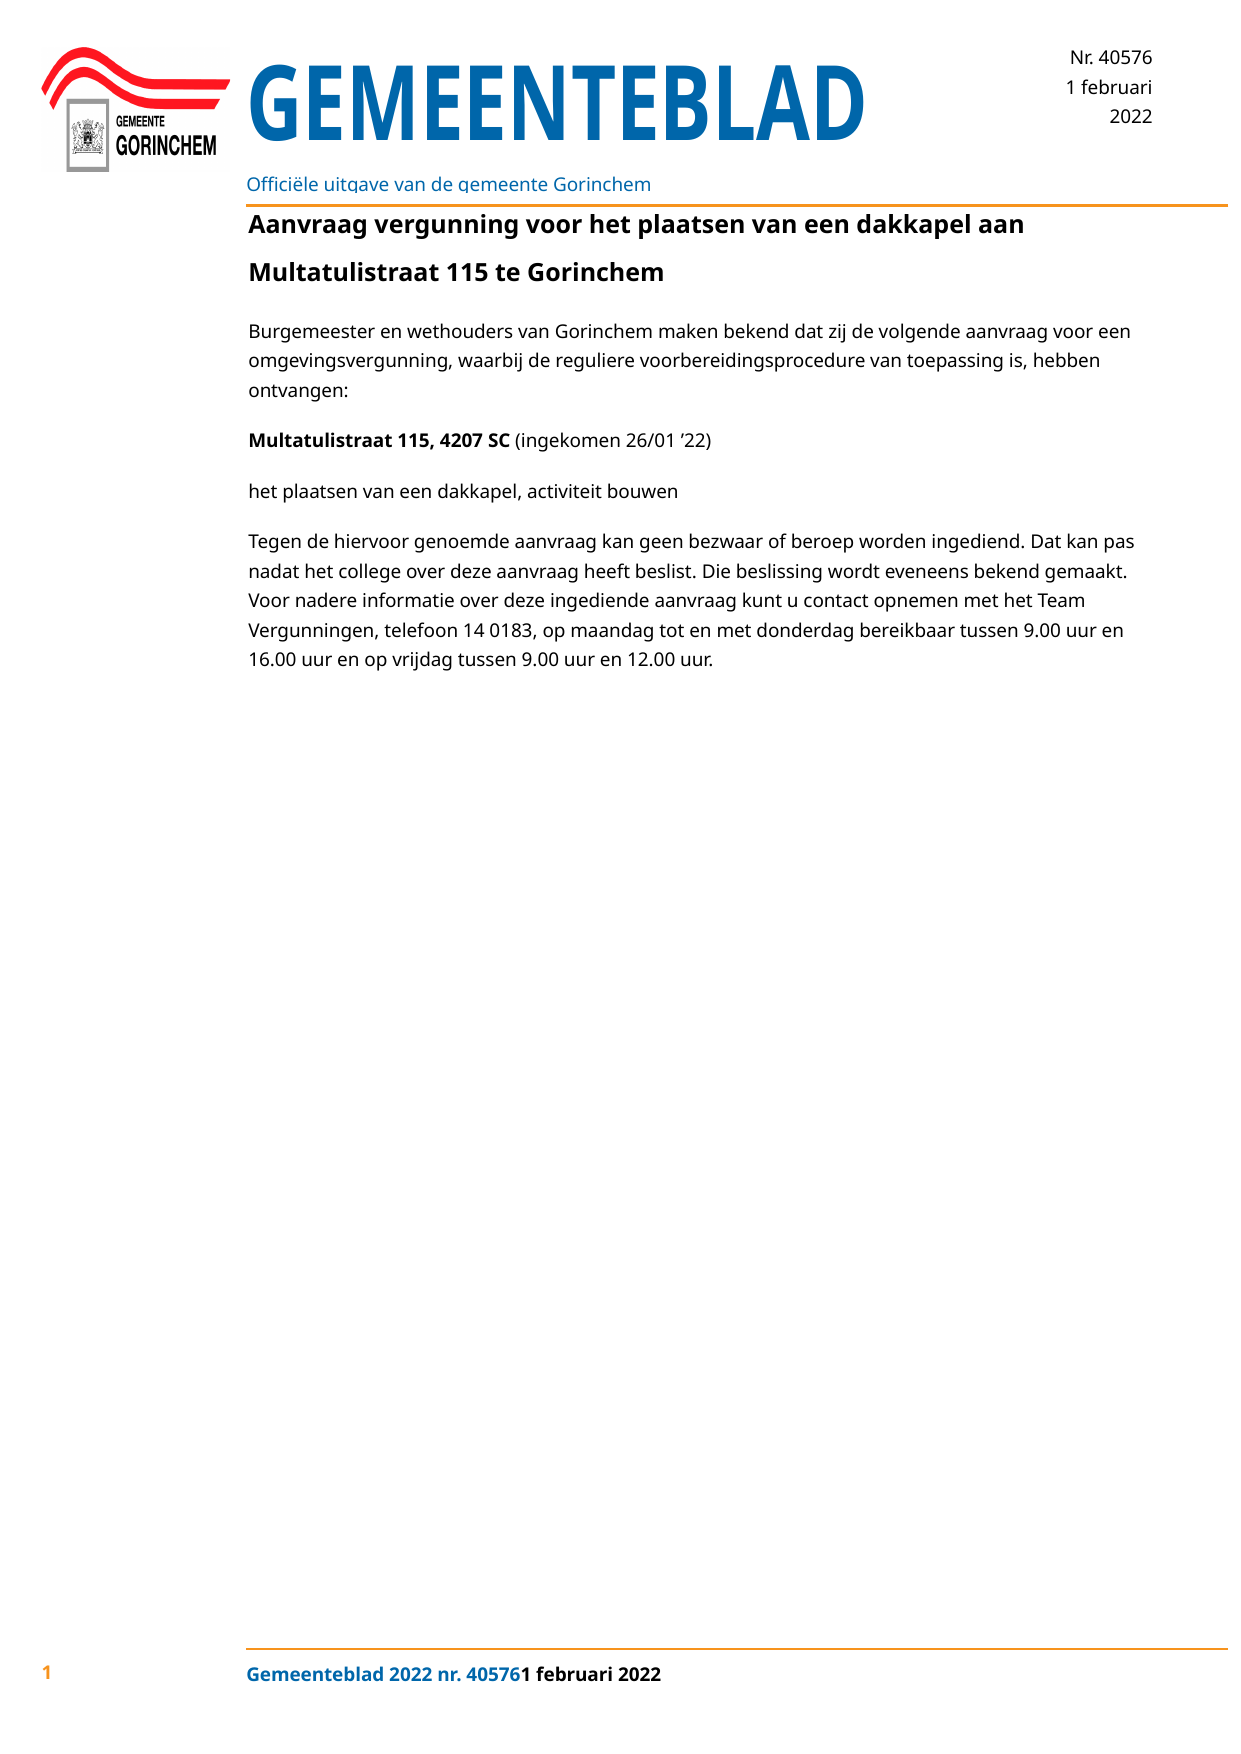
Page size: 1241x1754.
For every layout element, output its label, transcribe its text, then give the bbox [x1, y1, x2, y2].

text Tegen de hiervoor genoemde aanvraag kan geen bezwaar of beroep worden ingediend. Dat kan pas nadat het college over deze aanvraag heeft beslist. Die beslissing wordt eveneens bekend gemaakt. Voor nadere informatie over deze ingediende aanvraag kunt u contact opnemen met het Team Vergunningen, telefoon 14 0183, op maandag tot en met donderdag bereikbaar tussen 9.00 uur en 16.00 uur en op vrijdag tussen 9.00 uur en 12.00 uur. [248, 528, 1152, 672]
text het plaatsen van een dakkapel, activiteit bouwen [248, 478, 1152, 504]
text Multatulistraat 115, 4207 SC (ingekomen 26/01 ’22) [248, 427, 1152, 453]
text Aanvraag vergunning voor het plaatsen van een dakkapel aan Multatulistraat 115 te Gorinchem [248, 207, 1152, 288]
picture [41, 47, 231, 172]
text Burgemeester en wethouders van Gorinchem maken bekend dat zij de volgende aanvraag voor een omgevingsvergunning, waarbij de reguliere voorbereidingsprocedure van toepassing is, hebben ontvangen: [248, 318, 1152, 403]
